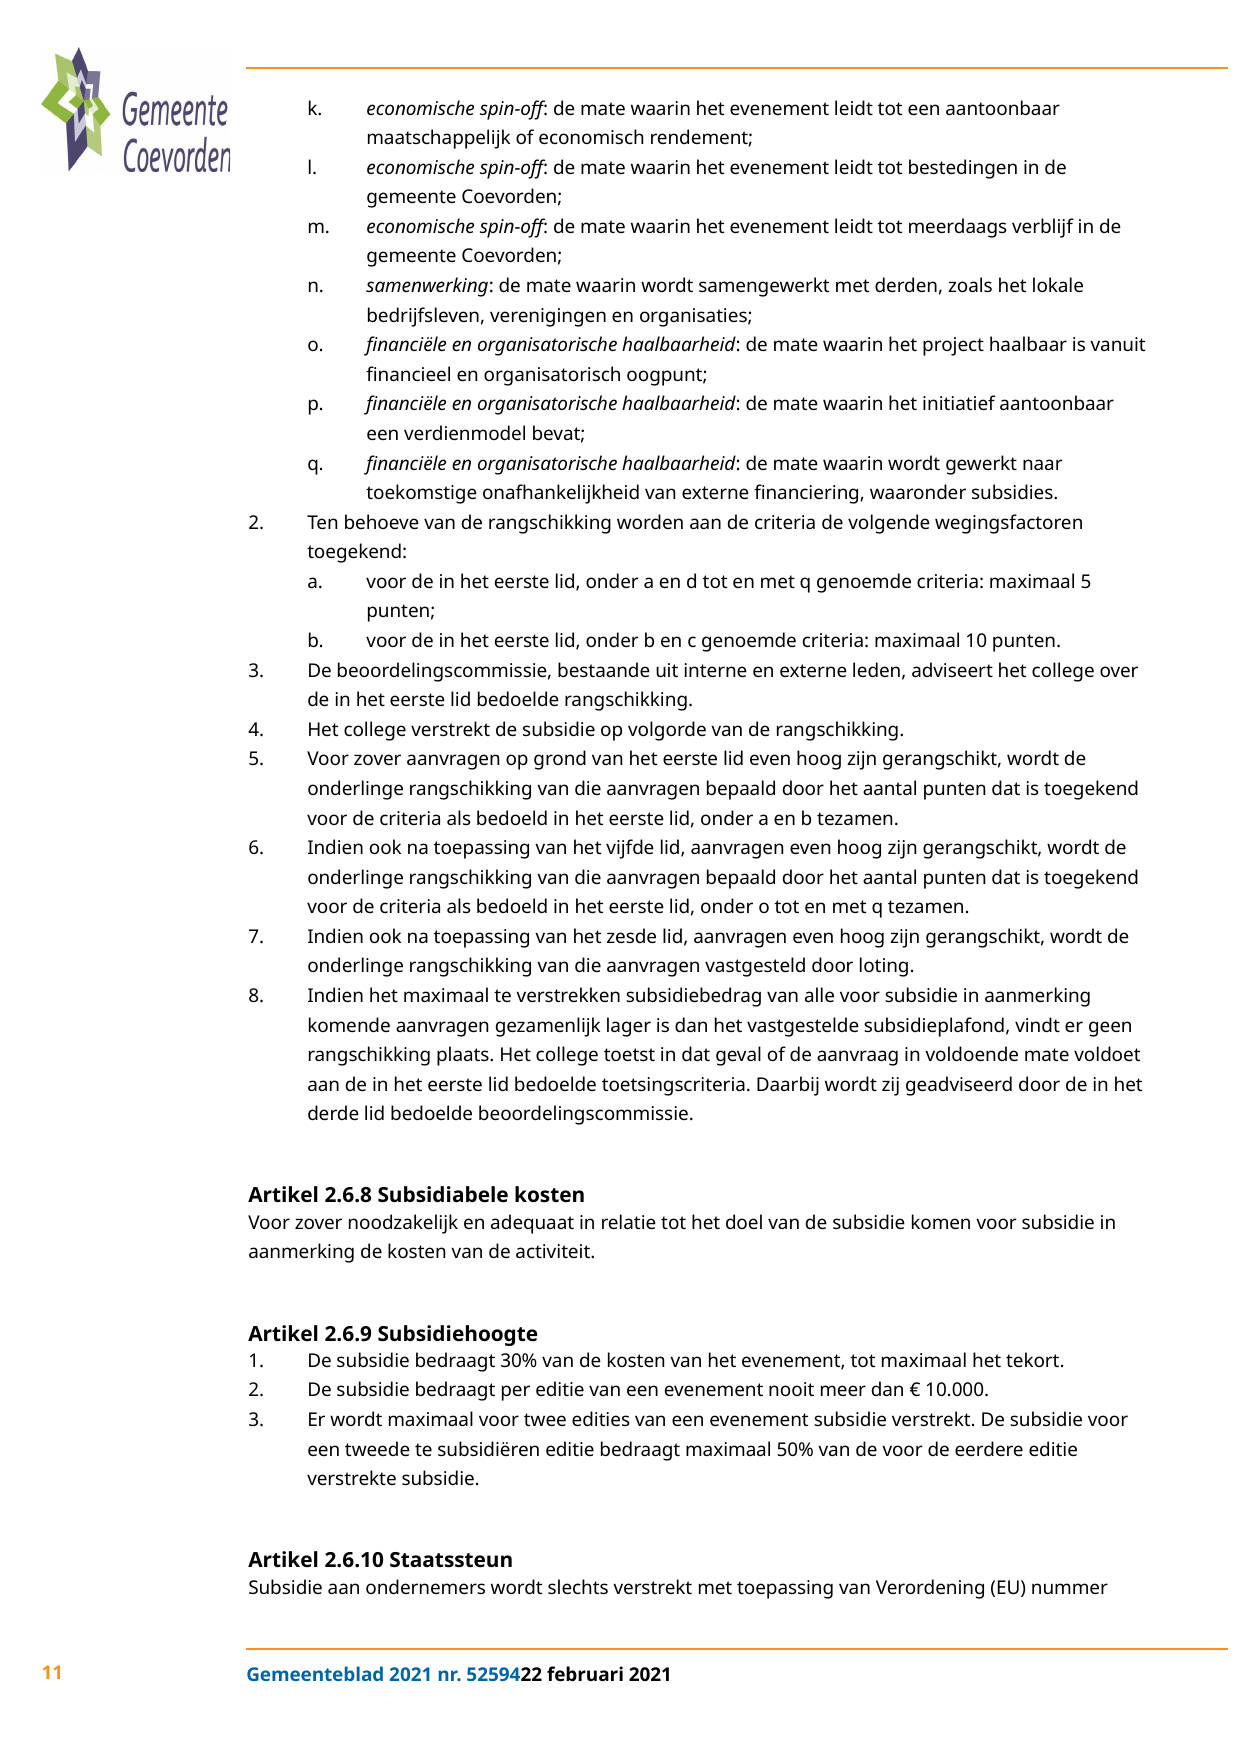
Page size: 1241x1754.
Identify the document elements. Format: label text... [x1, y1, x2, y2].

list Het college verstrekt de subsidie op volgorde van de rangschikking. [248, 716, 1152, 742]
list Indien ook na toepassing van het zesde lid, aanvragen even hoog zijn gerangschikt, wordt de onderlinge rangschikking van die aanvragen vastgesteld door loting. [248, 923, 1152, 978]
text Voor zover noodzakelijk en adequaat in relatie tot het doel van de subsidie komen voor subsidie in aanmerking de kosten van de activiteit. [248, 1209, 1152, 1264]
list voor de in het eerste lid, onder a en d tot en met q genoemde criteria: maximaal 5 punten; [307, 568, 1152, 623]
list voor de in het eerste lid, onder b en c genoemde criteria: maximaal 10 punten. [307, 627, 1152, 653]
text Subsidie aan ondernemers wordt slechts verstrekt met toepassing van Verordening (EU) nummer [248, 1574, 1152, 1599]
list Indien het maximaal te verstrekken subsidiebedrag van alle voor subsidie in aanmerking komende aanvragen gezamenlijk lager is dan het vastgestelde subsidieplafond, vindt er geen rangschikking plaats. Het college toetst in dat geval of de aanvraag in voldoende mate voldoet aan de in het eerste lid bedoelde toetsingscriteria. Daarbij wordt zij geadviseerd door de in het derde lid bedoelde beoordelingscommissie. [248, 982, 1152, 1126]
list financiële en organisatorische haalbaarheid: de mate waarin wordt gewerkt naar toekomstige onafhankelijkheid van externe financiering, waaronder subsidies. [307, 450, 1152, 505]
text Artikel 2.6.8 Subsidiabele kosten [248, 1181, 1152, 1209]
list Voor zover aanvragen op grond van het eerste lid even hoog zijn gerangschikt, wordt de onderlinge rangschikking van die aanvragen bepaald door het aantal punten dat is toegekend voor de criteria als bedoeld in het eerste lid, onder a en b tezamen. [248, 746, 1152, 831]
list economische spin-off: de mate waarin het evenement leidt tot bestedingen in de gemeente Coevorden; [307, 154, 1152, 209]
list Indien ook na toepassing van het vijfde lid, aanvragen even hoog zijn gerangschikt, wordt de onderlinge rangschikking van die aanvragen bepaald door het aantal punten dat is toegekend voor de criteria als bedoeld in het eerste lid, onder o tot en met q tezamen. [248, 834, 1152, 919]
text Artikel 2.6.9 Subsidiehoogte [248, 1319, 1152, 1347]
list Er wordt maximaal voor twee edities van een evenement subsidie verstrekt. De subsidie voor een tweede te subsidiëren editie bedraagt maximaal 50% van de voor de eerdere editie verstrekte subsidie. [248, 1406, 1152, 1491]
list De subsidie bedraagt per editie van een evenement nooit meer dan € 10.000. [248, 1377, 1152, 1402]
list economische spin-off: de mate waarin het evenement leidt tot meerdaags verblijf in de gemeente Coevorden; [307, 213, 1152, 268]
picture [41, 47, 231, 172]
list De subsidie bedraagt 30% van de kosten van het evenement, tot maximaal het tekort. [248, 1347, 1152, 1373]
list Ten behoeve van de rangschikking worden aan de criteria de volgende wegingsfactoren toegekend: [248, 509, 1152, 564]
list financiële en organisatorische haalbaarheid: de mate waarin het initiatief aantoonbaar een verdienmodel bevat; [307, 391, 1152, 446]
list samenwerking: de mate waarin wordt samengewerkt met derden, zoals het lokale bedrijfsleven, verenigingen en organisaties; [307, 272, 1152, 328]
list economische spin-off: de mate waarin het evenement leidt tot een aantoonbaar maatschappelijk of economisch rendement; [307, 95, 1152, 150]
list financiële en organisatorische haalbaarheid: de mate waarin het project haalbaar is vanuit financieel en organisatorisch oogpunt; [307, 331, 1152, 387]
text Artikel 2.6.10 Staatssteun [248, 1545, 1152, 1574]
list De beoordelingscommissie, bestaande uit interne en externe leden, adviseert het college over de in het eerste lid bedoelde rangschikking. [248, 657, 1152, 712]
